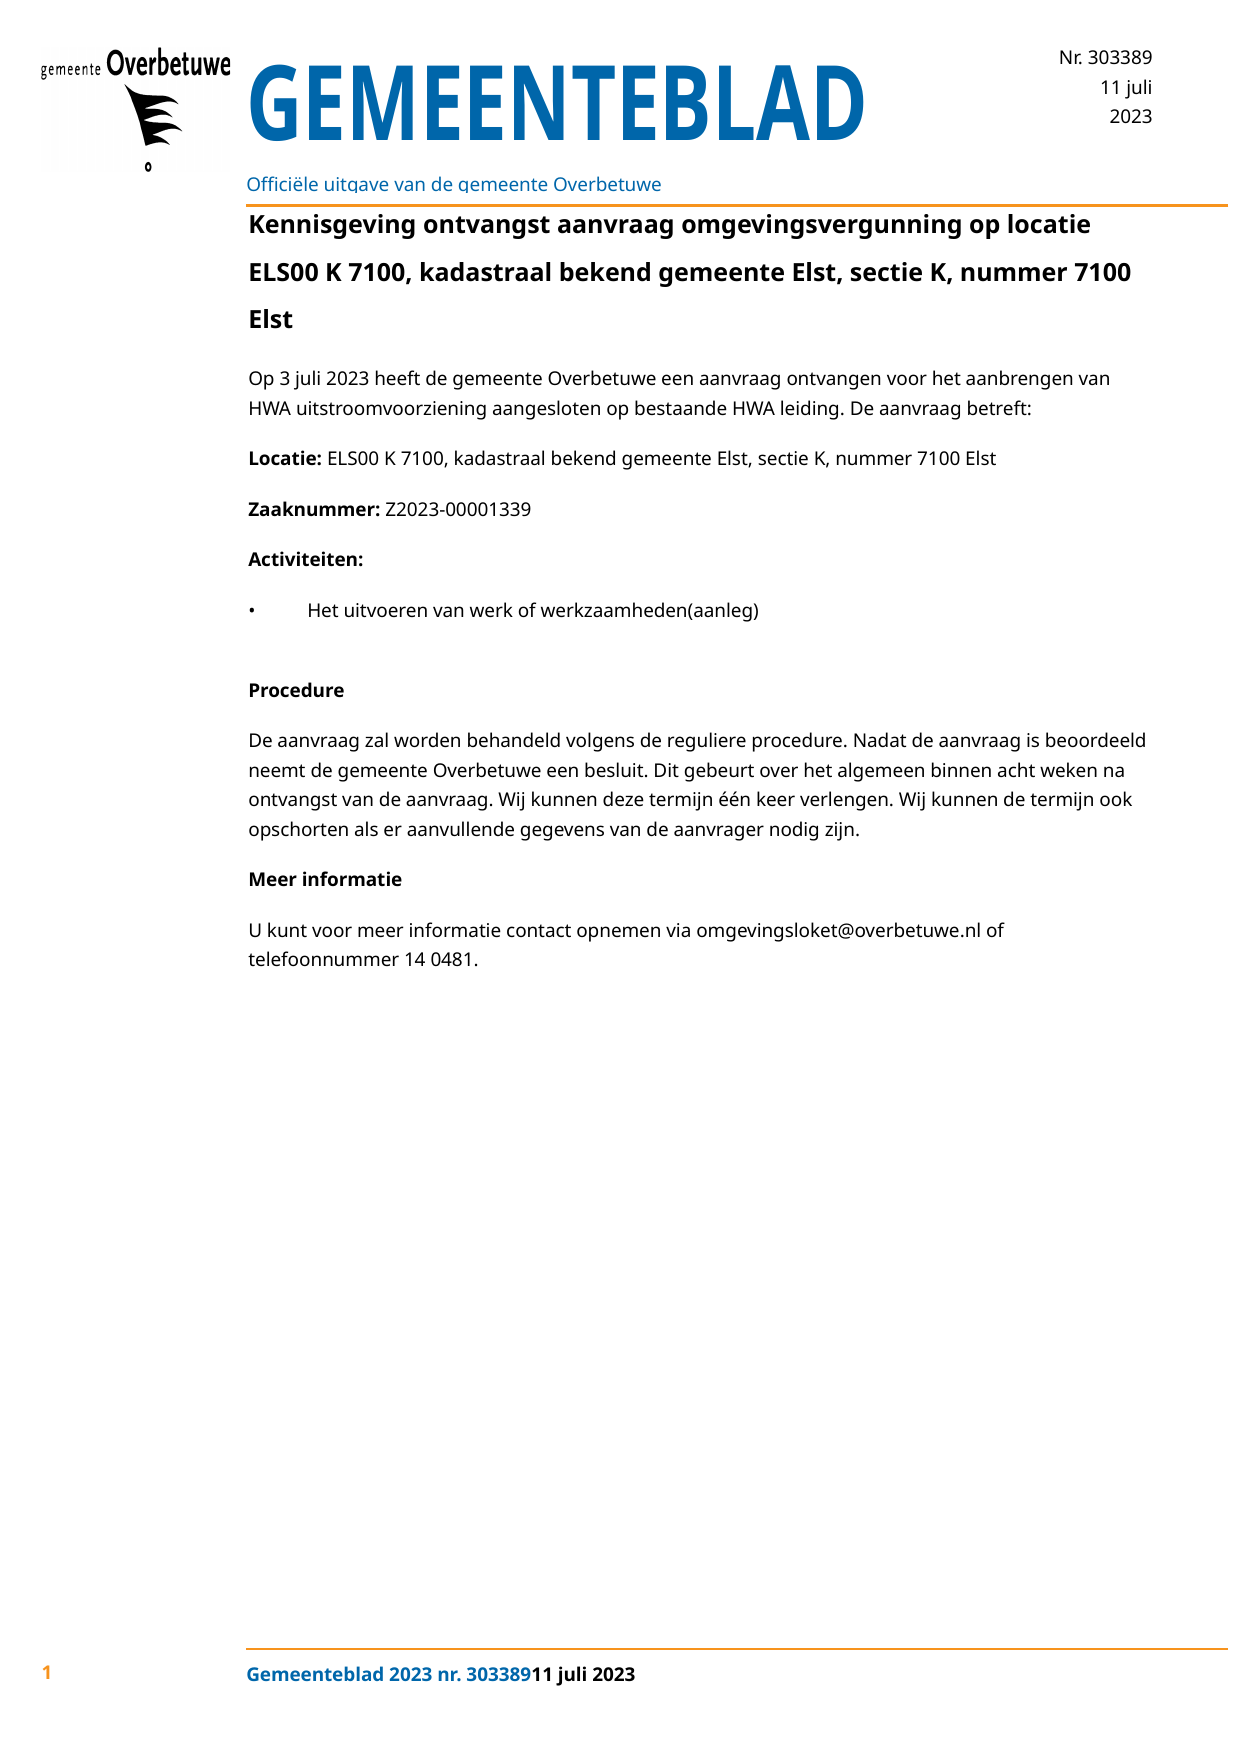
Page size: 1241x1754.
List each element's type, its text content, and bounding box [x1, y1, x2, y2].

text U kunt voor meer informatie contact opnemen via omgevingsloket@overbetuwe.nl of telefoonnummer 14 0481. [248, 917, 1152, 972]
text Kennisgeving ontvangst aanvraag omgevingsvergunning op locatie ELS00 K 7100, kadastraal bekend gemeente Elst, sectie K, nummer 7100 Elst [248, 207, 1152, 336]
text Op 3 juli 2023 heeft de gemeente Overbetuwe een aanvraag ontvangen voor het aanbrengen van HWA uitstroomvoorziening aangesloten op bestaande HWA leiding. De aanvraag betreft: [248, 366, 1152, 421]
text Zaaknummer: Z2023-00001339 [248, 496, 1152, 522]
text Locatie: ELS00 K 7100, kadastraal bekend gemeente Elst, sectie K, nummer 7100 Elst [248, 446, 1152, 471]
text Activiteiten: [248, 546, 1152, 572]
text Meer informatie [248, 866, 1152, 892]
list Het uitvoeren van werk of werkzaamheden(aanleg) [248, 597, 1152, 622]
picture [41, 47, 231, 172]
text Procedure [248, 677, 1152, 702]
text De aanvraag zal worden behandeld volgens de reguliere procedure. Nadat de aanvraag is beoordeeld neemt de gemeente Overbetuwe een besluit. Dit gebeurt over het algemeen binnen acht weken na ontvangst van de aanvraag. Wij kunnen deze termijn één keer verlengen. Wij kunnen de termijn ook opschorten als er aanvullende gegevens van de aanvrager nodig zijn. [248, 727, 1152, 842]
